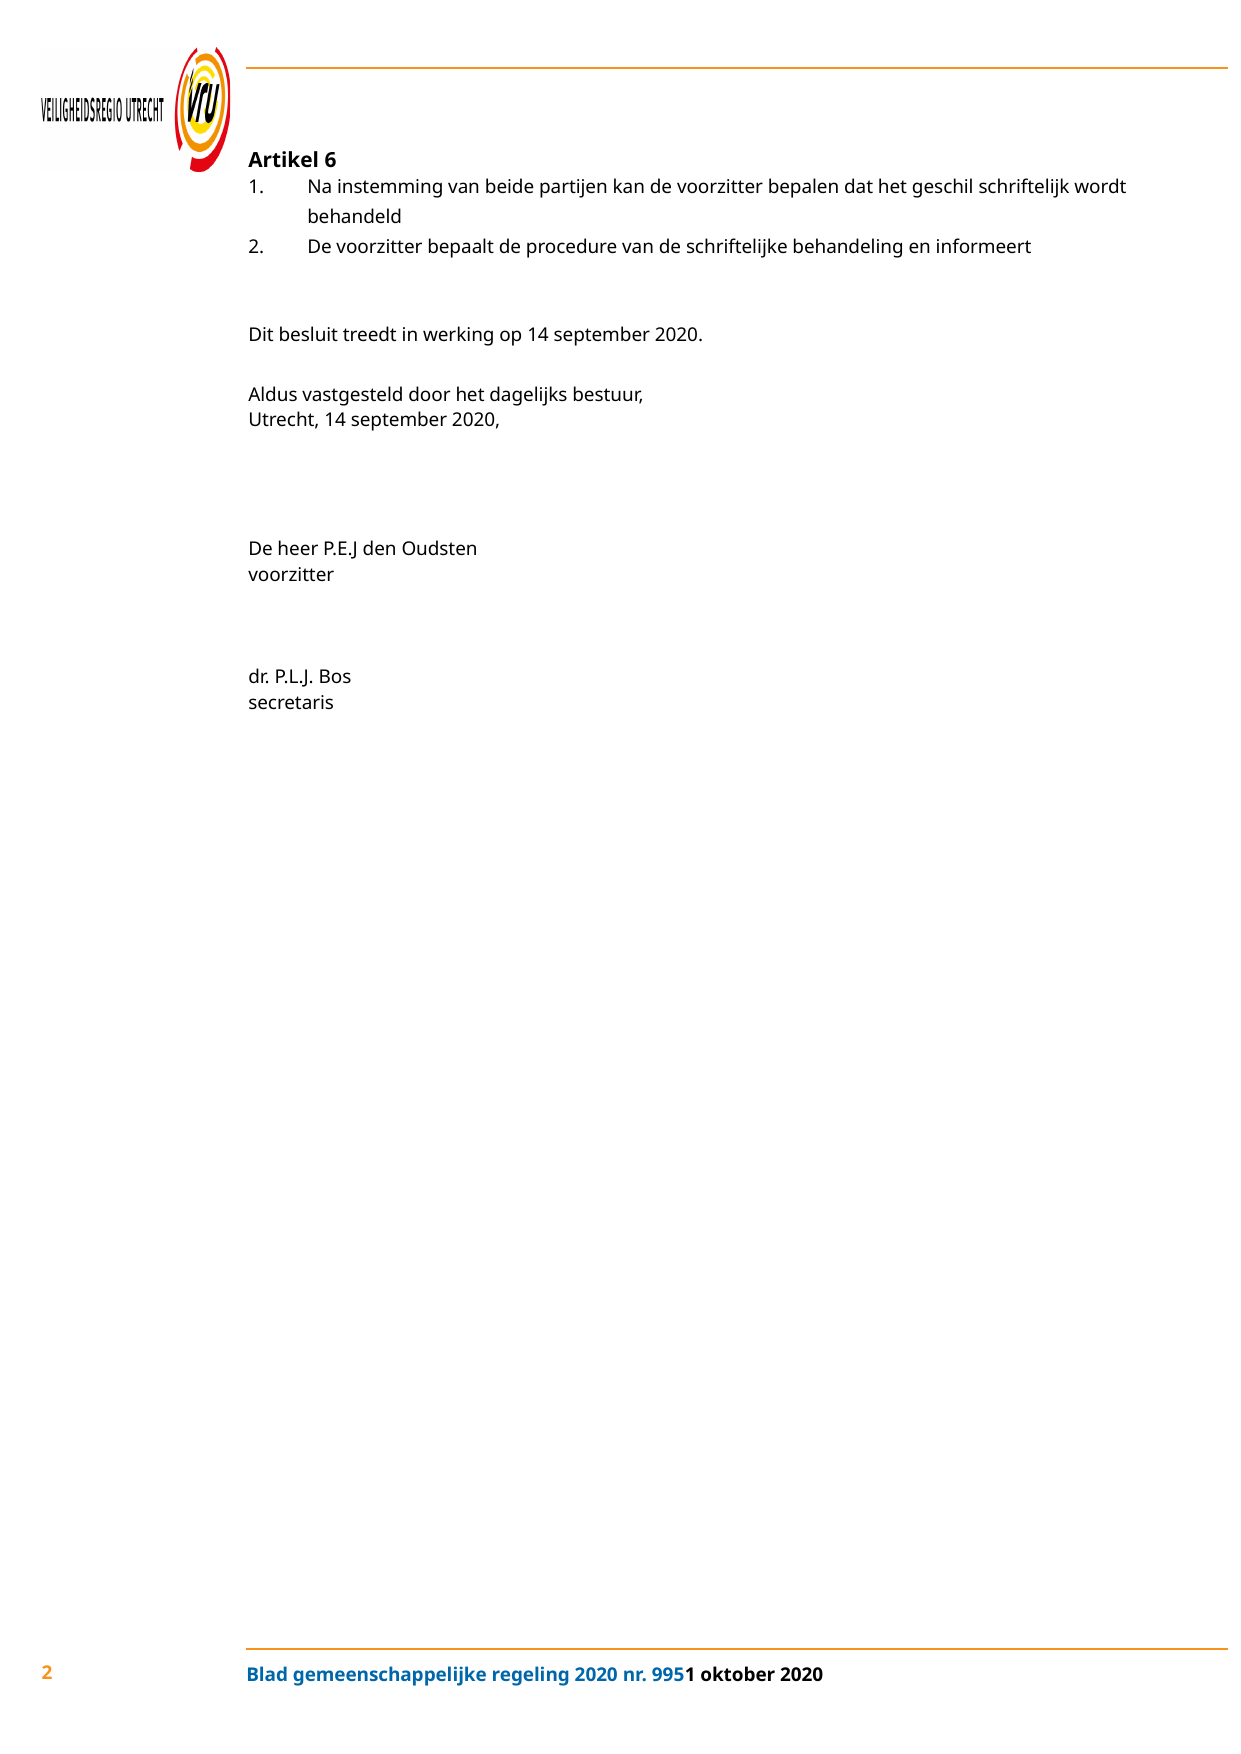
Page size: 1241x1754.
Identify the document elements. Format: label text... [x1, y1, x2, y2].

list Na instemming van beide partijen kan de voorzitter bepalen dat het geschil schriftelijk wordt behandeld [248, 174, 1152, 229]
text Utrecht, 14 september 2020, [248, 406, 1152, 432]
text voorzitter [248, 561, 1152, 587]
text dr. P.L.J. Bos [248, 664, 1152, 689]
text Artikel 6 [248, 145, 1152, 174]
list De voorzitter bepaalt de procedure van de schriftelijke behandeling en informeert [248, 233, 1152, 258]
text secretaris [248, 689, 1152, 715]
text De heer P.E.J den Oudsten [248, 535, 1152, 561]
text Aldus vastgesteld door het dagelijks bestuur, [248, 381, 1152, 406]
picture [41, 47, 231, 172]
text Dit besluit treedt in werking op 14 september 2020. [248, 322, 1152, 347]
